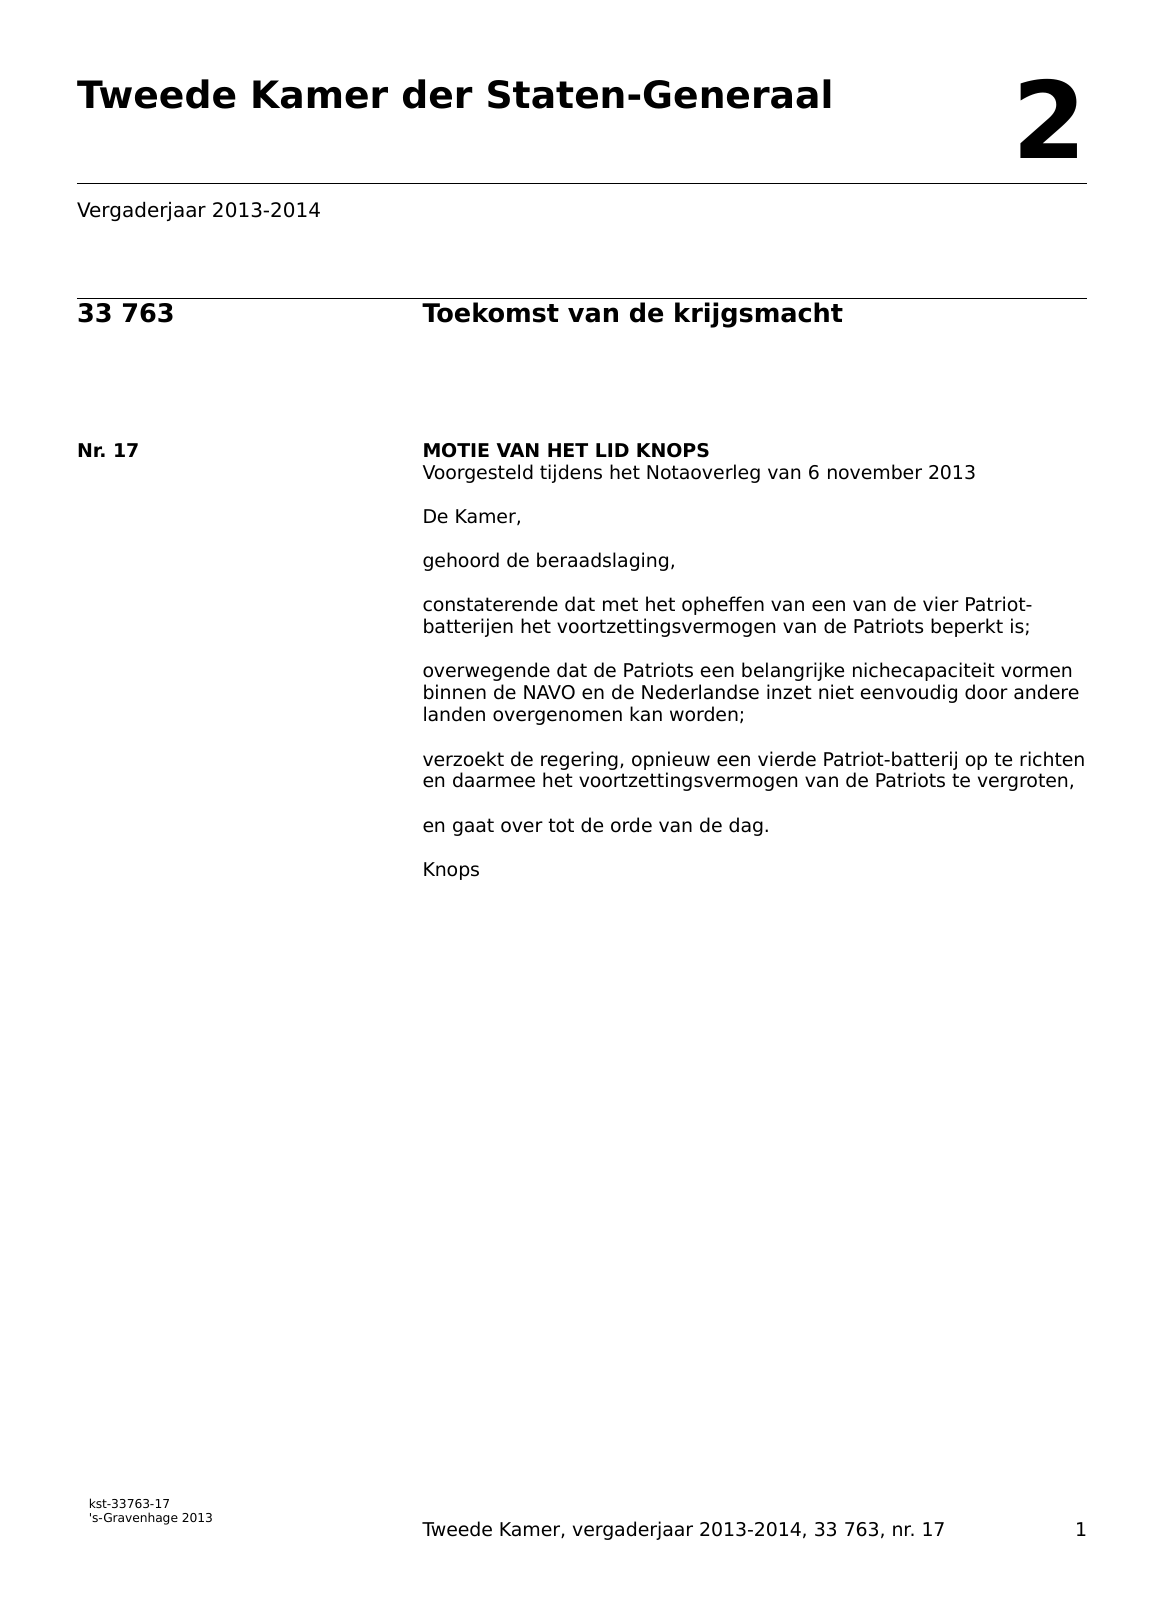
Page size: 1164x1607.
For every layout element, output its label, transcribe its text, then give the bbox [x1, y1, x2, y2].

text De Kamer, [422, 506, 1087, 528]
subtitle 33 763 Toekomst van de krijgsmacht [77, 299, 1087, 329]
text overwegende dat de Patriots een belangrijke nichecapaciteit vormen binnen de NAVO en de Nederlandse inzet niet eenvoudig door andere landen overgenomen kan worden; [422, 660, 1087, 726]
text 's-Gravenhage 2013 [88, 1511, 323, 1525]
subtitle Nr. 17 MOTIE VAN HET LID KNOPS [77, 440, 1087, 462]
text en gaat over tot de orde van de dag. [422, 814, 1087, 837]
table_header Tweede Kamer der Staten-Generaal [77, 59, 886, 183]
table_cell Vergaderjaar 2013-2014 [77, 184, 1087, 298]
text gehoord de beraadslaging, [422, 550, 1087, 572]
text Voorgesteld tijdens het Notaoverleg van 6 november 2013 [422, 462, 1087, 484]
text Knops [422, 859, 1087, 881]
text verzoekt de regering, opnieuw een vierde Patriot-batterij op te richten en daarmee het voortzettingsvermogen van de Patriots te vergroten, [422, 748, 1087, 792]
table_header 2 [886, 59, 1087, 183]
text kst-33763-17 [88, 1497, 323, 1511]
text constaterende dat met het opheffen van een van de vier Patriot-batterijen het voortzettingsvermogen van de Patriots beperkt is; [422, 594, 1087, 638]
